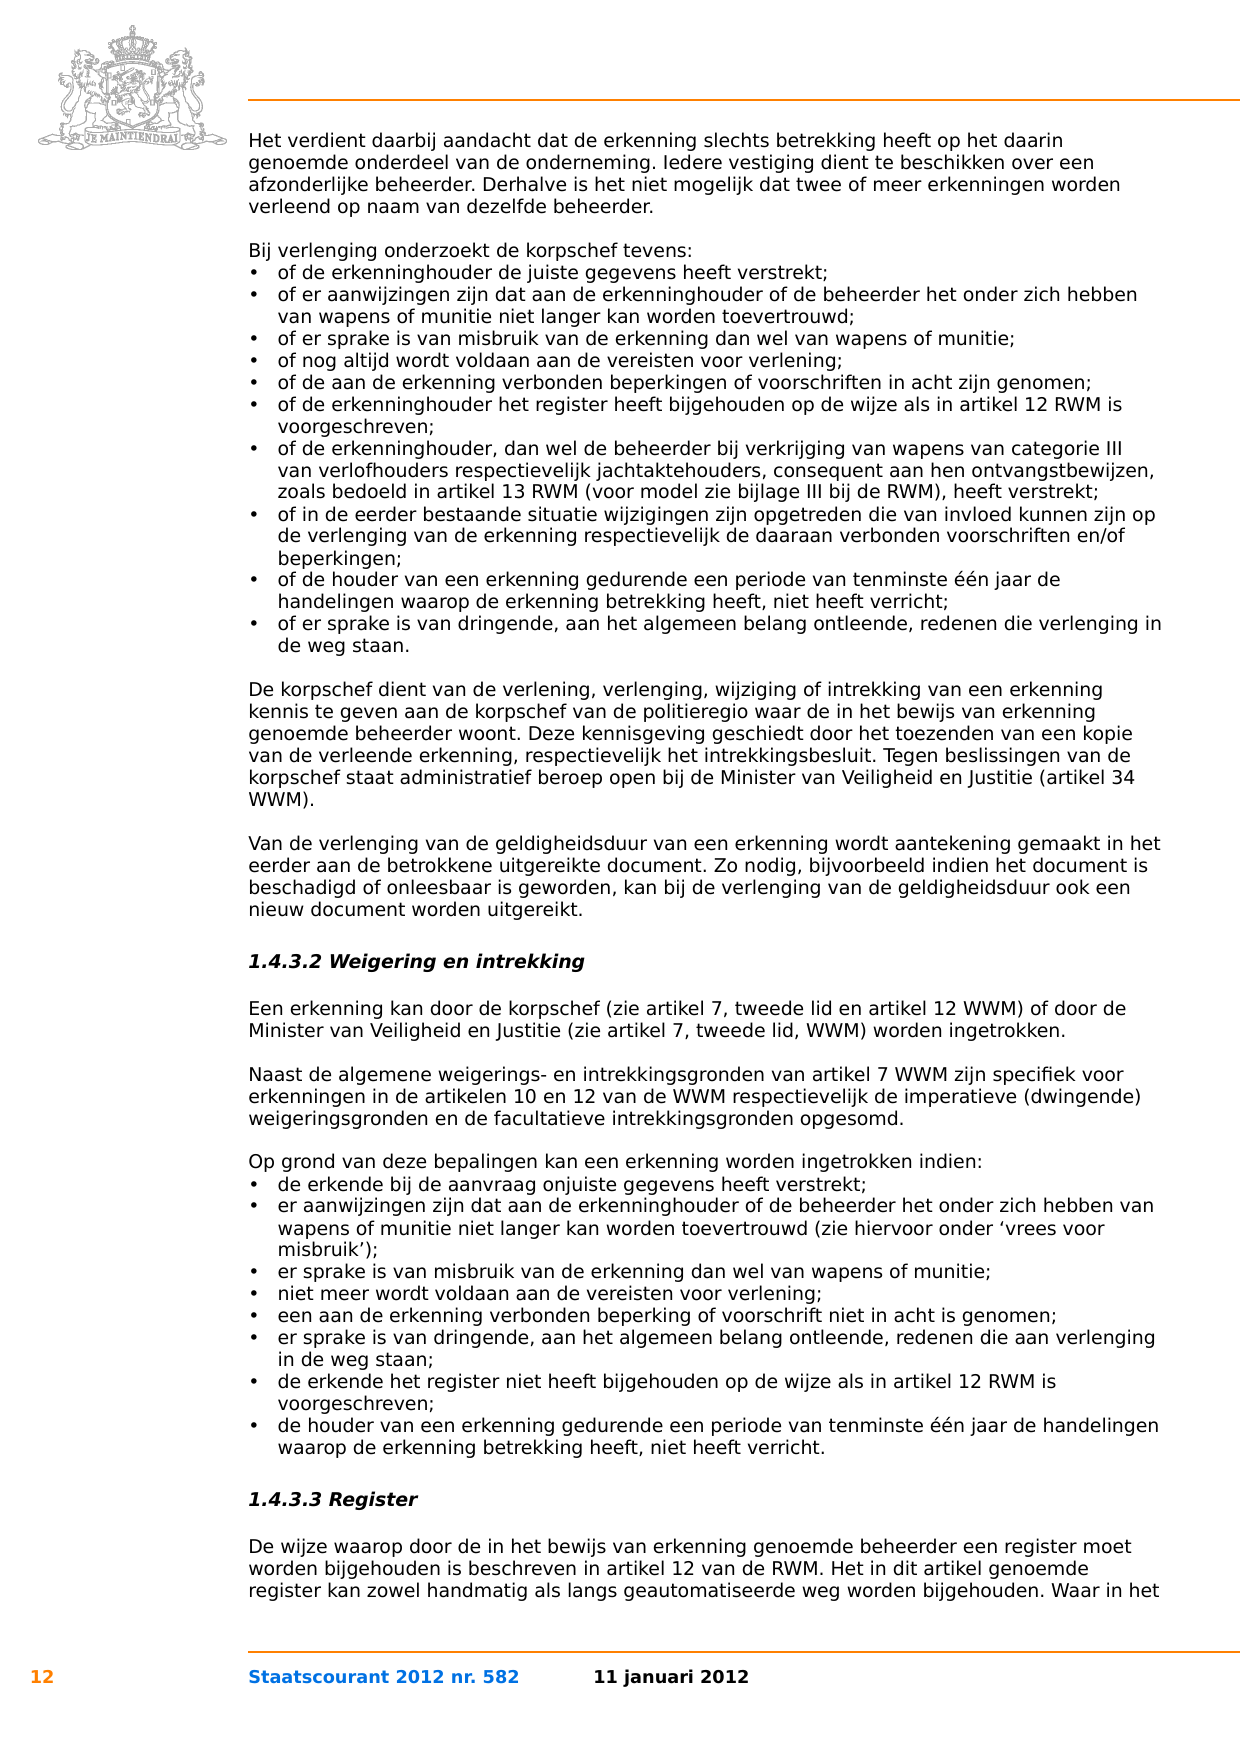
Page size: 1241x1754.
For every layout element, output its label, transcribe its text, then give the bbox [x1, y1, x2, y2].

text • niet meer wordt voldaan aan de vereisten voor verlening; [248, 1283, 1163, 1305]
text • een aan de erkenning verbonden beperking of voorschrift niet in acht is genomen; [248, 1305, 1163, 1327]
text • of de houder van een erkenning gedurende een periode van tenminste één jaar de handelingen waarop de erkenning betrekking heeft, niet heeft verricht; [248, 569, 1163, 613]
text • of nog altijd wordt voldaan aan de vereisten voor verlening; [248, 349, 1163, 372]
text Bij verlenging onderzoekt de korpschef tevens: [248, 240, 1163, 262]
text Het verdient daarbij aandacht dat de erkenning slechts betrekking heeft op het daarin genoemde onderdeel van de onderneming. Iedere vestiging dient te beschikken over een afzonderlijke beheerder. Derhalve is het niet mogelijk dat twee of meer erkenningen worden verleend op naam van dezelfde beheerder. [248, 130, 1163, 218]
text • of er sprake is van misbruik van de erkenning dan wel van wapens of munitie; [248, 328, 1163, 349]
text • of de aan de erkenning verbonden beperkingen of voorschriften in acht zijn genomen; [248, 372, 1163, 393]
text • of de erkenninghouder, dan wel de beheerder bij verkrijging van wapens van categorie III van verlofhouders respectievelijk jachtaktehouders, consequent aan hen ontvangstbewijzen, zoals bedoeld in artikel 13 RWM (voor model zie bijlage III bij de RWM), heeft verstrekt; [248, 437, 1163, 503]
text Op grond van deze bepalingen kan een erkenning worden ingetrokken indien: [248, 1151, 1163, 1173]
text • er sprake is van misbruik van de erkenning dan wel van wapens of munitie; [248, 1261, 1163, 1283]
text • of de erkenninghouder de juiste gegevens heeft verstrekt; [248, 262, 1163, 284]
subtitle 1.4.3.2 Weigering en intrekking [248, 951, 1163, 973]
subtitle 1.4.3.3 Register [248, 1489, 1163, 1511]
text Een erkenning kan door de korpschef (zie artikel 7, tweede lid en artikel 12 WWM) of door de Minister van Veiligheid en Justitie (zie artikel 7, tweede lid, WWM) worden ingetrokken. [248, 998, 1163, 1042]
text • de houder van een erkenning gedurende een periode van tenminste één jaar de handelingen waarop de erkenning betrekking heeft, niet heeft verricht. [248, 1415, 1163, 1459]
text • of in de eerder bestaande situatie wijzigingen zijn opgetreden die van invloed kunnen zijn op de verlenging van de erkenning respectievelijk de daaraan verbonden voorschriften en/of beperkingen; [248, 503, 1163, 569]
text De korpschef dient van de verlening, verlenging, wijziging of intrekking van een erkenning kennis te geven aan de korpschef van de politieregio waar de in het bewijs van erkenning genoemde beheerder woont. Deze kennisgeving geschiedt door het toezenden van een kopie van de verleende erkenning, respectievelijk het intrekkingsbesluit. Tegen beslissingen van de korpschef staat administratief beroep open bij de Minister van Veiligheid en Justitie (artikel 34 WWM). [248, 679, 1163, 811]
picture [38, 25, 227, 150]
text • of er aanwijzingen zijn dat aan de erkenninghouder of de beheerder het onder zich hebben van wapens of munitie niet langer kan worden toevertrouwd; [248, 284, 1163, 328]
text • of er sprake is van dringende, aan het algemeen belang ontleende, redenen die verlenging in de weg staan. [248, 613, 1163, 657]
text • de erkende bij de aanvraag onjuiste gegevens heeft verstrekt; [248, 1173, 1163, 1195]
text • er sprake is van dringende, aan het algemeen belang ontleende, redenen die aan verlenging in de weg staan; [248, 1327, 1163, 1371]
text De wijze waarop door de in het bewijs van erkenning genoemde beheerder een register moet worden bijgehouden is beschreven in artikel 12 van de RWM. Het in dit artikel genoemde register kan zowel handmatig als langs geautomatiseerde weg worden bijgehouden. Waar in het [248, 1536, 1163, 1602]
text • er aanwijzingen zijn dat aan de erkenninghouder of de beheerder het onder zich hebben van wapens of munitie niet langer kan worden toevertrouwd (zie hiervoor onder ‘vrees voor misbruik’); [248, 1195, 1163, 1261]
text Naast de algemene weigerings- en intrekkingsgronden van artikel 7 WWM zijn specifiek voor erkenningen in de artikelen 10 en 12 van de WWM respectievelijk de imperatieve (dwingende) weigeringsgronden en de facultatieve intrekkingsgronden opgesomd. [248, 1064, 1163, 1129]
text • of de erkenninghouder het register heeft bijgehouden op de wijze als in artikel 12 RWM is voorgeschreven; [248, 393, 1163, 437]
text Van de verlenging van de geldigheidsduur van een erkenning wordt aantekening gemaakt in het eerder aan de betrokkene uitgereikte document. Zo nodig, bijvoorbeeld indien het document is beschadigd of onleesbaar is geworden, kan bij de verlenging van de geldigheidsduur ook een nieuw document worden uitgereikt. [248, 833, 1163, 921]
text • de erkende het register niet heeft bijgehouden op de wijze als in artikel 12 RWM is voorgeschreven; [248, 1371, 1163, 1415]
